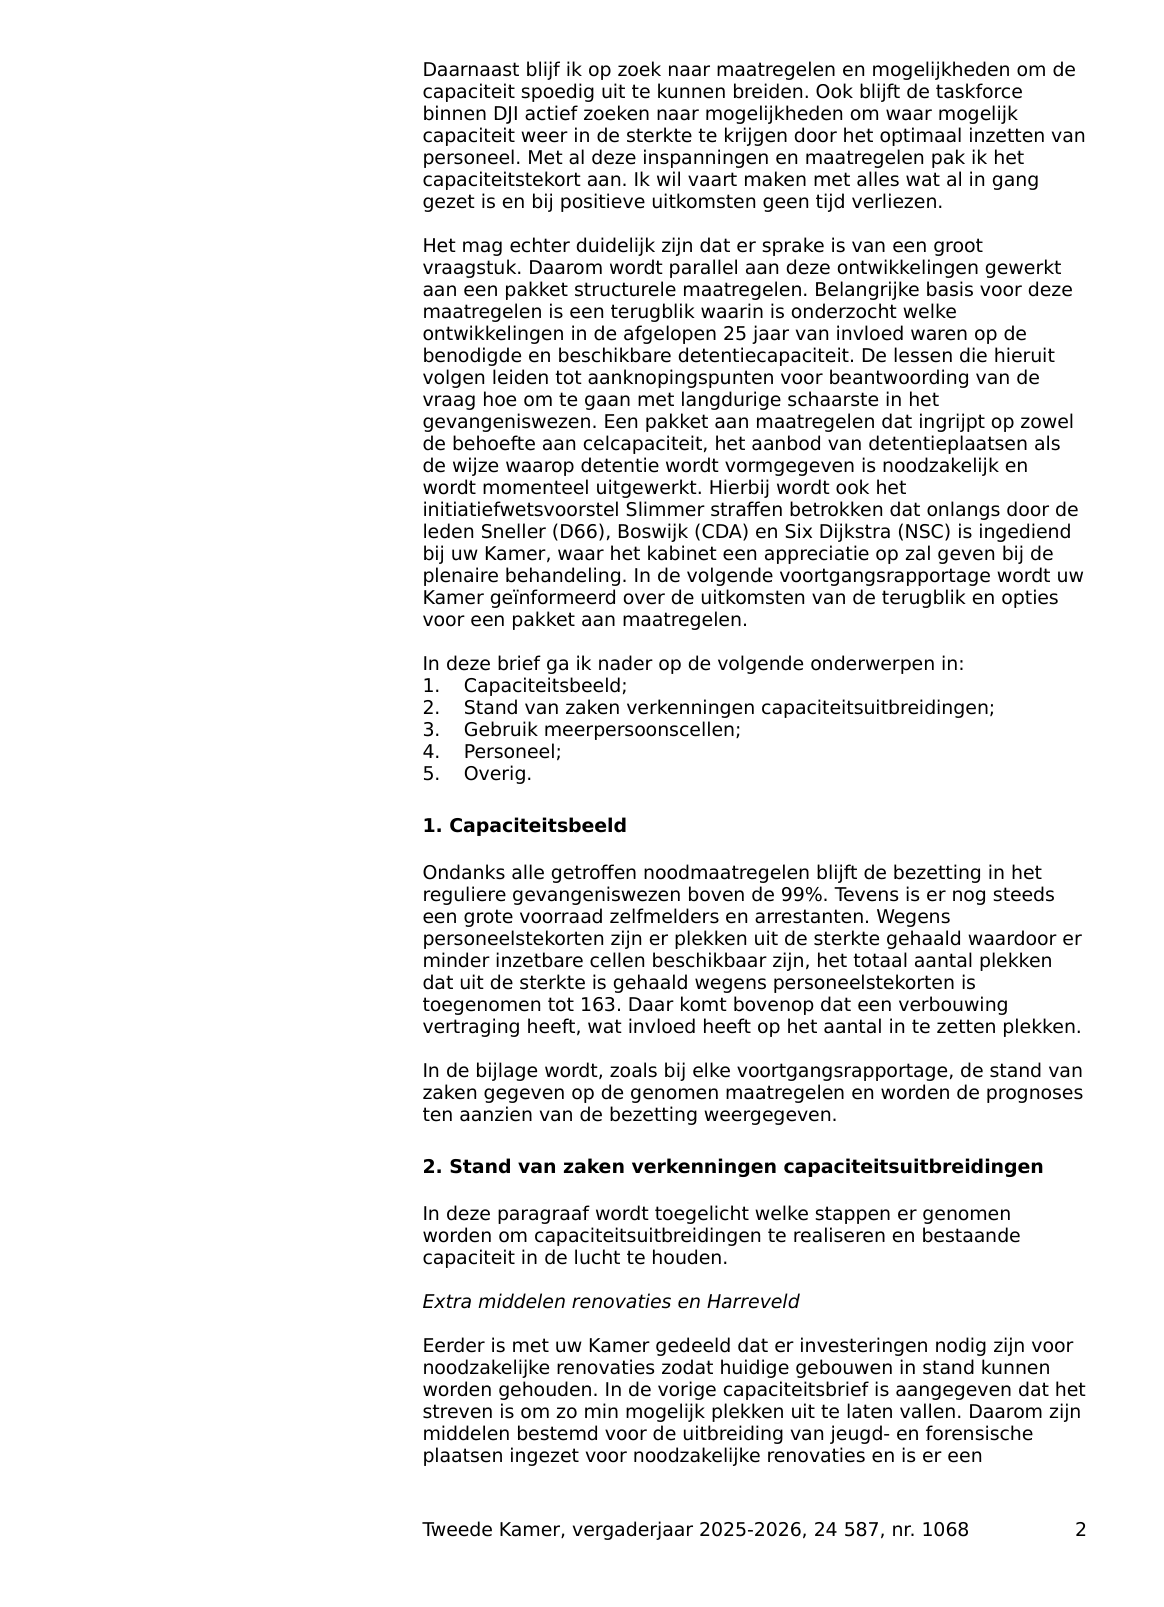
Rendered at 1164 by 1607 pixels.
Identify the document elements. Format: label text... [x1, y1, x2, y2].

text Daarnaast blijf ik op zoek naar maatregelen en mogelijkheden om de capaciteit spoedig uit te kunnen breiden. Ook blijft de taskforce binnen DJI actief zoeken naar mogelijkheden om waar mogelijk capaciteit weer in de sterkte te krijgen door het optimaal inzetten van personeel. Met al deze inspanningen en maatregelen pak ik het capaciteitstekort aan. Ik wil vaart maken met alles wat al in gang gezet is en bij positieve uitkomsten geen tijd verliezen. [422, 59, 1087, 213]
text 5. Overig. [422, 763, 1087, 785]
text In deze brief ga ik nader op de volgende onderwerpen in: [422, 653, 1087, 675]
subtitle 2. Stand van zaken verkenningen capaciteitsuitbreidingen [422, 1156, 1087, 1178]
text 4. Personeel; [422, 741, 1087, 763]
subtitle Extra middelen renovaties en Harreveld [422, 1291, 1087, 1313]
subtitle 1. Capaciteitsbeeld [422, 815, 1087, 837]
text 1. Capaciteitsbeeld; [422, 675, 1087, 697]
text In deze paragraaf wordt toegelicht welke stappen er genomen worden om capaciteitsuitbreidingen te realiseren en bestaande capaciteit in de lucht te houden. [422, 1203, 1087, 1269]
text Het mag echter duidelijk zijn dat er sprake is van een groot vraagstuk. Daarom wordt parallel aan deze ontwikkelingen gewerkt aan een pakket structurele maatregelen. Belangrijke basis voor deze maatregelen is een terugblik waarin is onderzocht welke ontwikkelingen in de afgelopen 25 jaar van invloed waren op de benodigde en beschikbare detentiecapaciteit. De lessen die hieruit volgen leiden tot aanknopingspunten voor beantwoording van de vraag hoe om te gaan met langdurige schaarste in het gevangeniswezen. Een pakket aan maatregelen dat ingrijpt op zowel de behoefte aan celcapaciteit, het aanbod van detentieplaatsen als de wijze waarop detentie wordt vormgegeven is noodzakelijk en wordt momenteel uitgewerkt. Hierbij wordt ook het initiatiefwetsvoorstel Slimmer straffen betrokken dat onlangs door de leden Sneller (D66), Boswijk (CDA) en Six Dijkstra (NSC) is ingediend bij uw Kamer, waar het kabinet een appreciatie op zal geven bij de plenaire behandeling. In de volgende voortgangsrapportage wordt uw Kamer geïnformeerd over de uitkomsten van de terugblik en opties voor een pakket aan maatregelen. [422, 235, 1087, 631]
text Eerder is met uw Kamer gedeeld dat er investeringen nodig zijn voor noodzakelijke renovaties zodat huidige gebouwen in stand kunnen worden gehouden. In de vorige capaciteitsbrief is aangegeven dat het streven is om zo min mogelijk plekken uit te laten vallen. Daarom zijn middelen bestemd voor de uitbreiding van jeugd- en forensische plaatsen ingezet voor noodzakelijke renovaties en is er een [422, 1335, 1087, 1467]
text 3. Gebruik meerpersoonscellen; [422, 719, 1087, 741]
text 2. Stand van zaken verkenningen capaciteitsuitbreidingen; [422, 697, 1087, 719]
text Ondanks alle getroffen noodmaatregelen blijft de bezetting in het reguliere gevangeniswezen boven de 99%. Tevens is er nog steeds een grote voorraad zelfmelders en arrestanten. Wegens personeelstekorten zijn er plekken uit de sterkte gehaald waardoor er minder inzetbare cellen beschikbaar zijn, het totaal aantal plekken dat uit de sterkte is gehaald wegens personeelstekorten is toegenomen tot 163. Daar komt bovenop dat een verbouwing vertraging heeft, wat invloed heeft op het aantal in te zetten plekken. [422, 862, 1087, 1038]
text In de bijlage wordt, zoals bij elke voortgangsrapportage, de stand van zaken gegeven op de genomen maatregelen en worden de prognoses ten aanzien van de bezetting weergegeven. [422, 1060, 1087, 1126]
